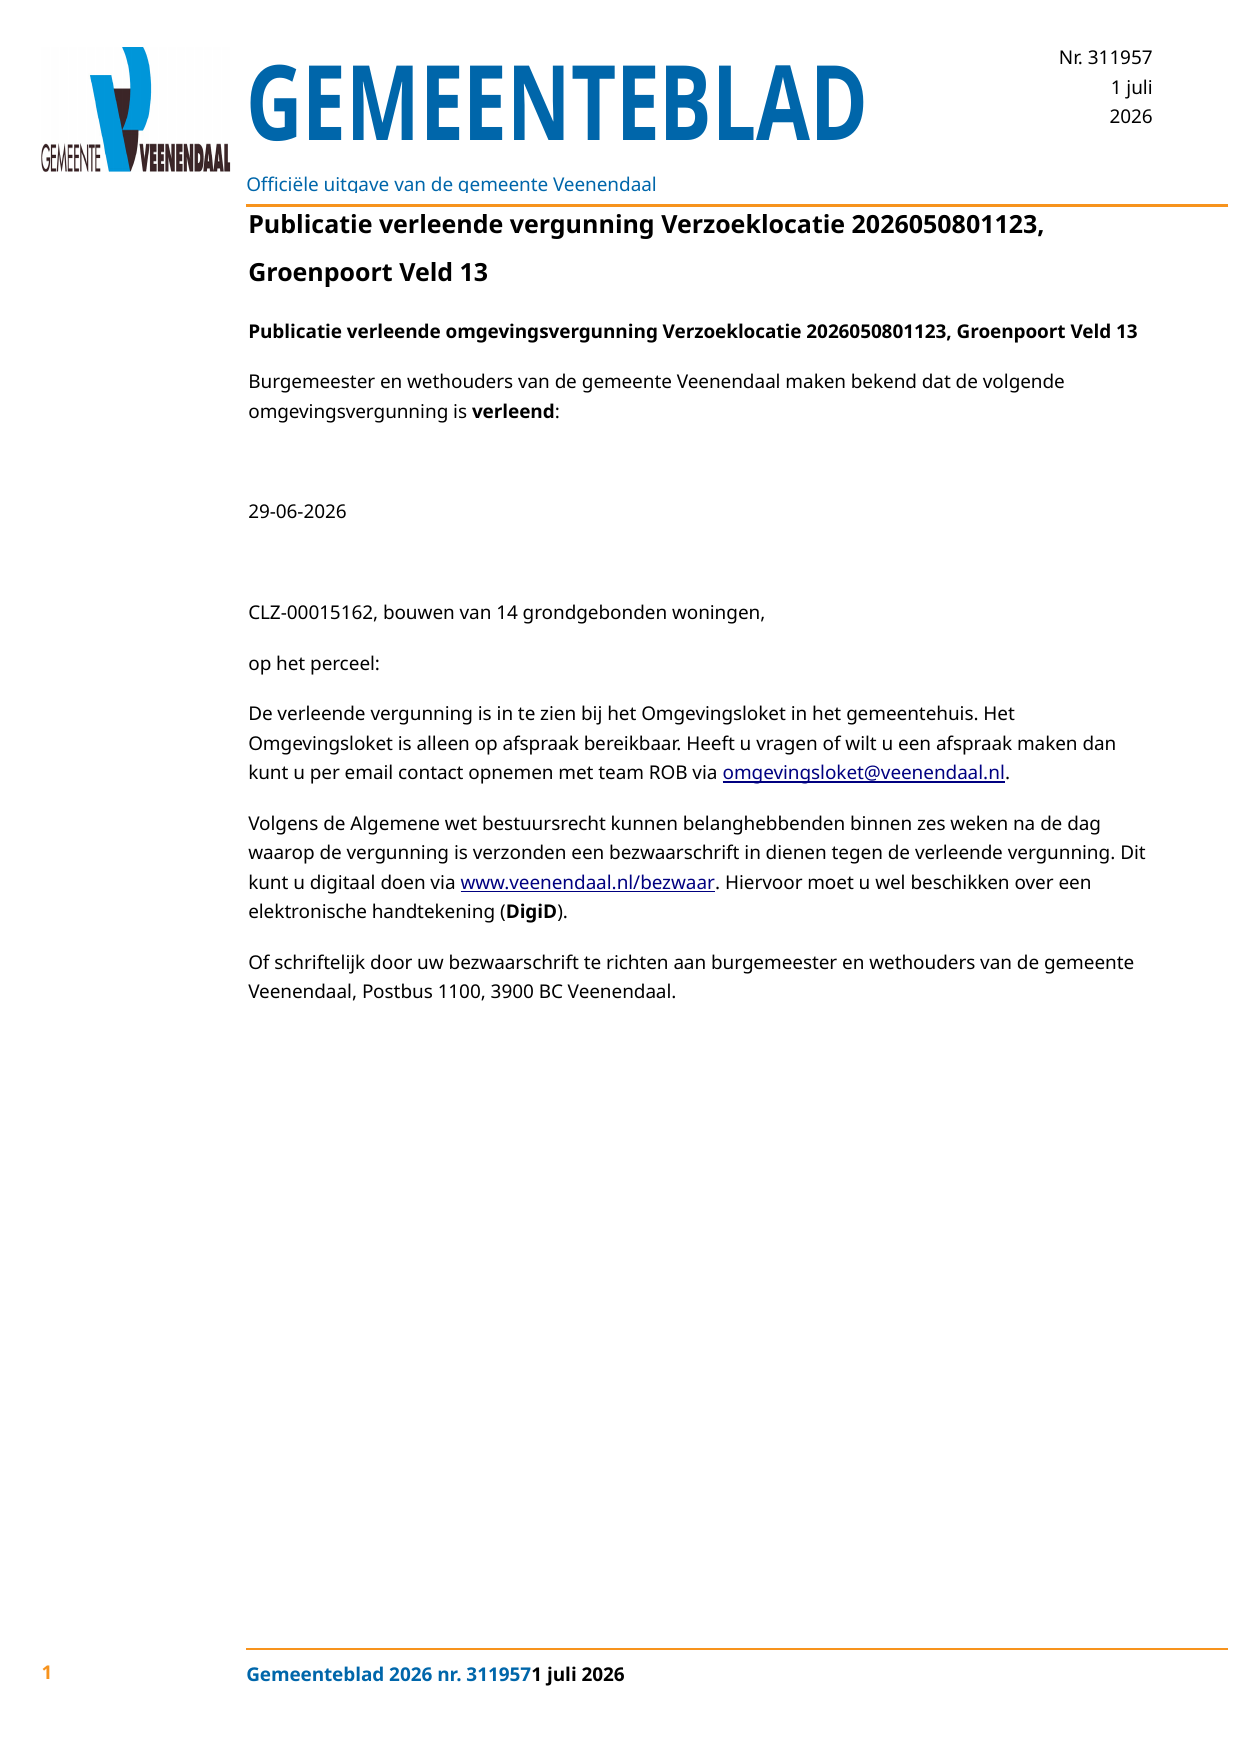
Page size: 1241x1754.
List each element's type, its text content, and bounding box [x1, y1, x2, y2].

text De verleende vergunning is in te zien bij het Omgevingsloket in het gemeentehuis. Het Omgevingsloket is alleen op afspraak bereikbaar. Heeft u vragen of wilt u een afspraak maken dan kunt u per email contact opnemen met team ROB via omgevingsloket@veenendaal.nl. [248, 700, 1152, 785]
text Of schriftelijk door uw bezwaarschrift te richten aan burgemeester en wethouders van de gemeente Veenendaal, Postbus 1100, 3900 BC Veenendaal. [248, 949, 1152, 1004]
text Burgemeester en wethouders van de gemeente Veenendaal maken bekend dat de volgende omgevingsvergunning is verleend: [248, 368, 1152, 424]
picture [123, 47, 231, 172]
text Publicatie verleende omgevingsvergunning Verzoeklocatie 2026050801123, Groenpoort Veld 13 [248, 318, 1152, 344]
text CLZ-00015162, bouwen van 14 grondgebonden woningen, [248, 599, 1152, 625]
text Volgens de Algemene wet bestuursrecht kunnen belanghebbenden binnen zes weken na de dag waarop de vergunning is verzonden een bezwaarschrift in dienen tegen de verleende vergunning. Dit kunt u digitaal doen via www.veenendaal.nl/bezwaar. Hiervoor moet u wel beschikken over een elektronische handtekening (DigiD). [248, 810, 1152, 924]
text op het perceel: [248, 650, 1152, 676]
text 29-06-2026 [248, 499, 1152, 524]
picture [41, 47, 130, 172]
text Publicatie verleende vergunning Verzoeklocatie 2026050801123, Groenpoort Veld 13 [248, 207, 1152, 288]
